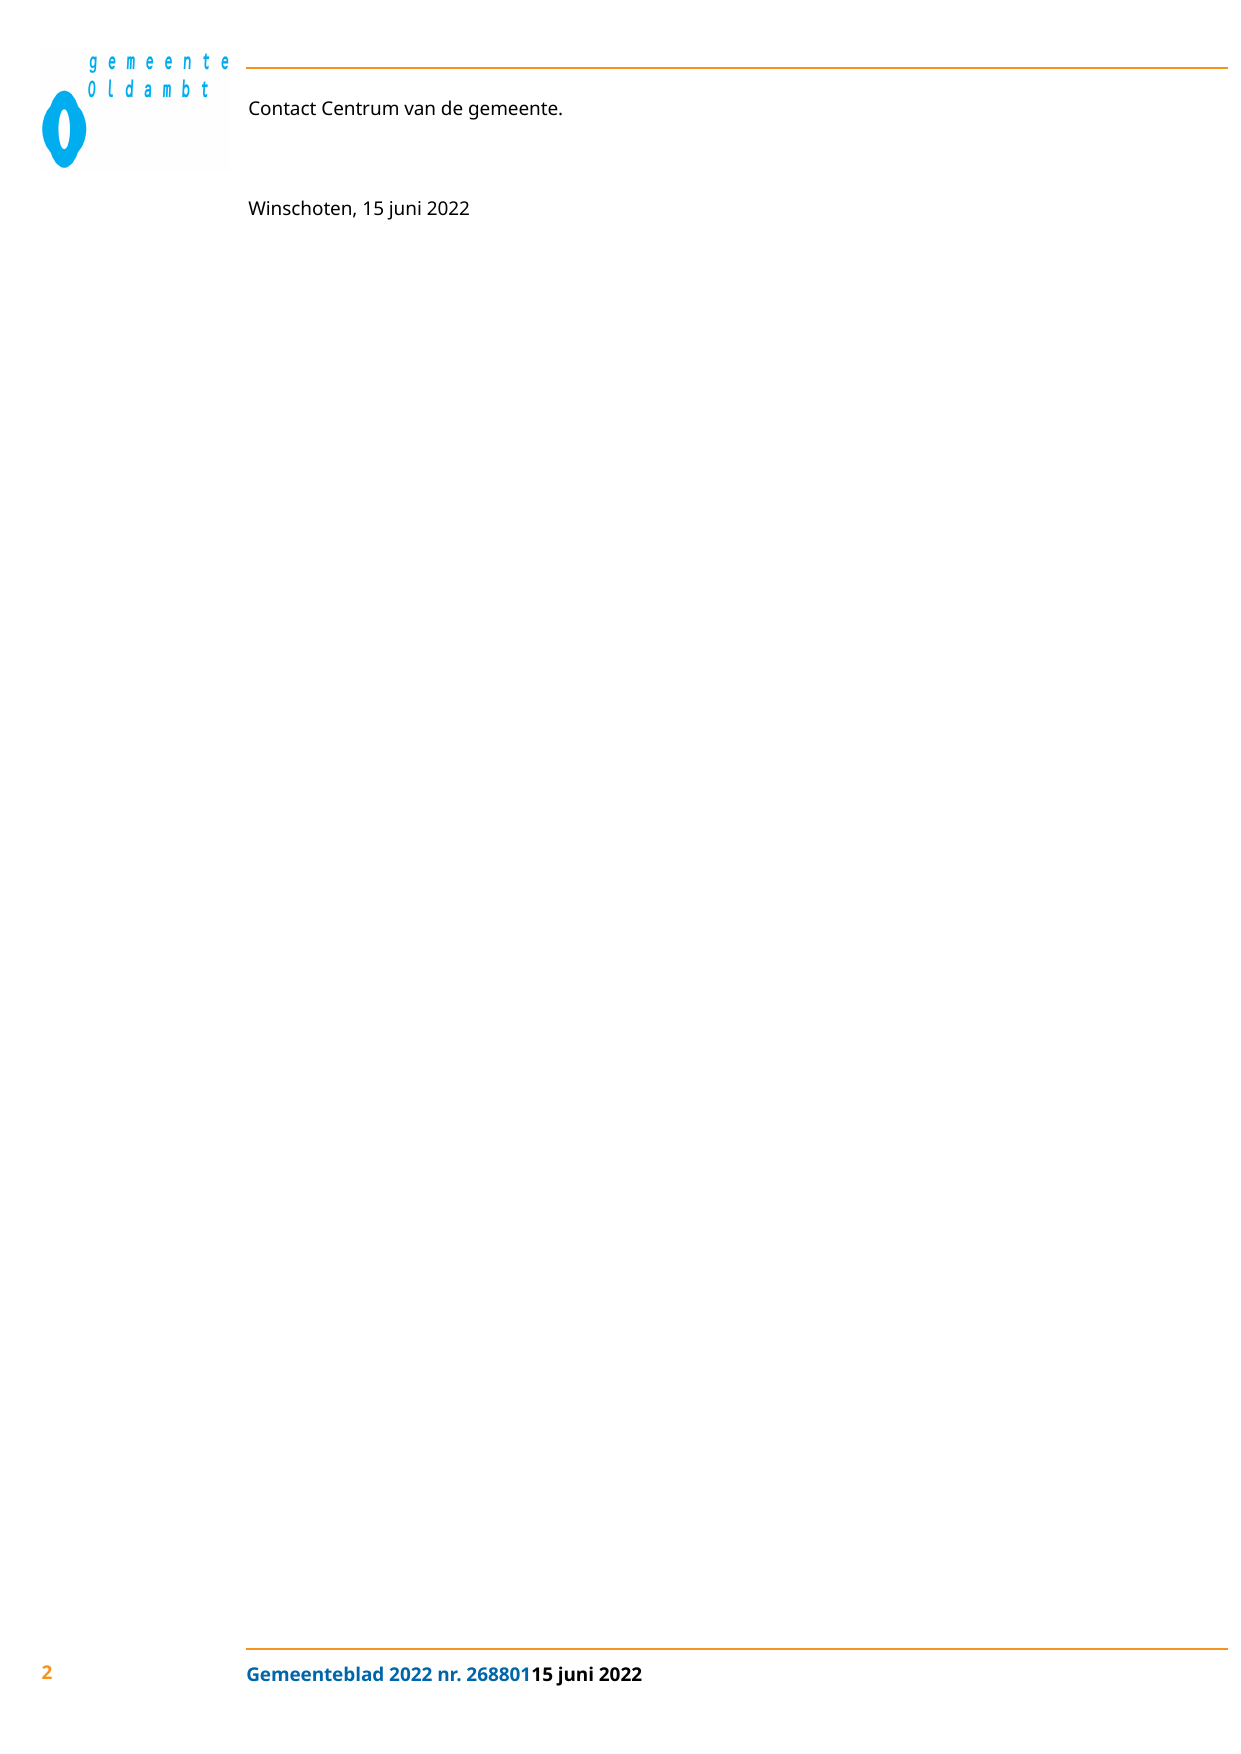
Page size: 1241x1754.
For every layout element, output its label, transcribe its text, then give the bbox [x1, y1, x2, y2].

text Winschoten, 15 juni 2022 [248, 196, 1152, 221]
picture [41, 47, 231, 172]
text Contact Centrum van de gemeente. [248, 95, 1152, 121]
